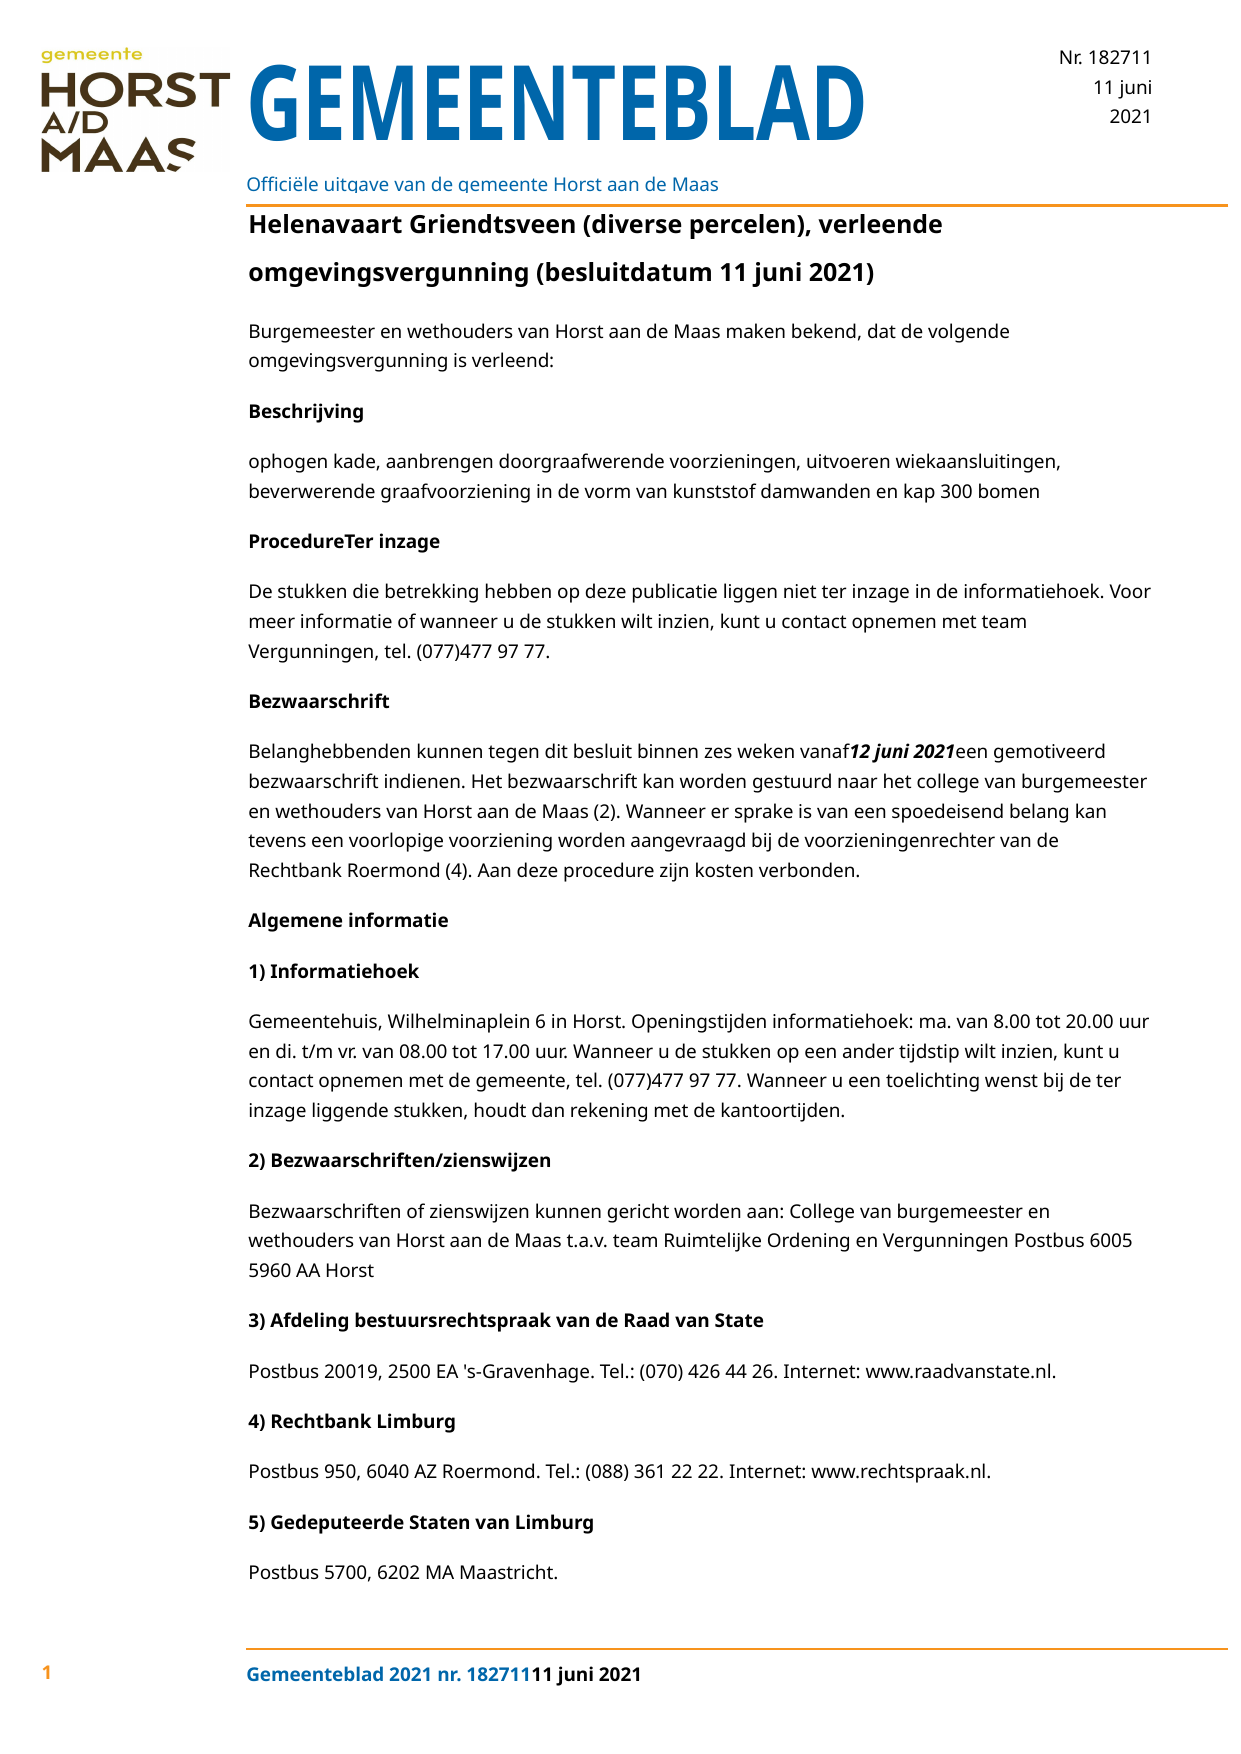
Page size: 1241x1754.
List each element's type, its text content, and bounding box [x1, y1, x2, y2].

text 3) Afdeling bestuursrechtspraak van de Raad van State [248, 1307, 1152, 1333]
text Beschrijving [248, 398, 1152, 424]
picture [41, 47, 231, 172]
text 5) Gedeputeerde Staten van Limburg [248, 1509, 1152, 1535]
text Helenavaart Griendtsveen (diverse percelen), verleende omgevingsvergunning (besluitdatum 11 juni 2021) [248, 207, 1152, 288]
text Burgemeester en wethouders van Horst aan de Maas maken bekend, dat de volgende omgevingsvergunning is verleend: [248, 318, 1152, 373]
text ProcedureTer inzage [248, 528, 1152, 554]
text Bezwaarschriften of zienswijzen kunnen gericht worden aan: College van burgemeester en wethouders van Horst aan de Maas t.a.v. team Ruimtelijke Ordening en Vergunningen Postbus 6005 5960 AA Horst [248, 1198, 1152, 1283]
text Bezwaarschrift [248, 688, 1152, 714]
text Postbus 5700, 6202 MA Maastricht. [248, 1559, 1152, 1585]
text 1) Informatiehoek [248, 958, 1152, 984]
text 4) Rechtbank Limburg [248, 1408, 1152, 1434]
text Postbus 20019, 2500 EA 's-Gravenhage. Tel.: (070) 426 44 26. Internet: www.raadvanstate.nl. [248, 1358, 1152, 1384]
text De stukken die betrekking hebben op deze publicatie liggen niet ter inzage in de informatiehoek. Voor meer informatie of wanneer u de stukken wilt inzien, kunt u contact opnemen met team Vergunningen, tel. (077)477 97 77. [248, 579, 1152, 664]
text Gemeentehuis, Wilhelminaplein 6 in Horst. Openingstijden informatiehoek: ma. van 8.00 tot 20.00 uur en di. t/m vr. van 08.00 tot 17.00 uur. Wanneer u de stukken op een ander tijdstip wilt inzien, kunt u contact opnemen met de gemeente, tel. (077)477 97 77. Wanneer u een toelichting wenst bij de ter inzage liggende stukken, houdt dan rekening met de kantoortijden. [248, 1008, 1152, 1123]
text Postbus 950, 6040 AZ Roermond. Tel.: (088) 361 22 22. Internet: www.rechtspraak.nl. [248, 1459, 1152, 1484]
text Belanghebbenden kunnen tegen dit besluit binnen zes weken vanaf12 juni 2021een gemotiveerd bezwaarschrift indienen. Het bezwaarschrift kan worden gestuurd naar het college van burgemeester en wethouders van Horst aan de Maas (2). Wanneer er sprake is van een spoedeisend belang kan tevens een voorlopige voorziening worden aangevraagd bij de voorzieningenrechter van de Rechtbank Roermond (4). Aan deze procedure zijn kosten verbonden. [248, 739, 1152, 883]
text ophogen kade, aanbrengen doorgraafwerende voorzieningen, uitvoeren wiekaansluitingen, beverwerende graafvoorziening in de vorm van kunststof damwanden en kap 300 bomen [248, 448, 1152, 504]
text Algemene informatie [248, 907, 1152, 933]
text 2) Bezwaarschriften/zienswijzen [248, 1147, 1152, 1173]
